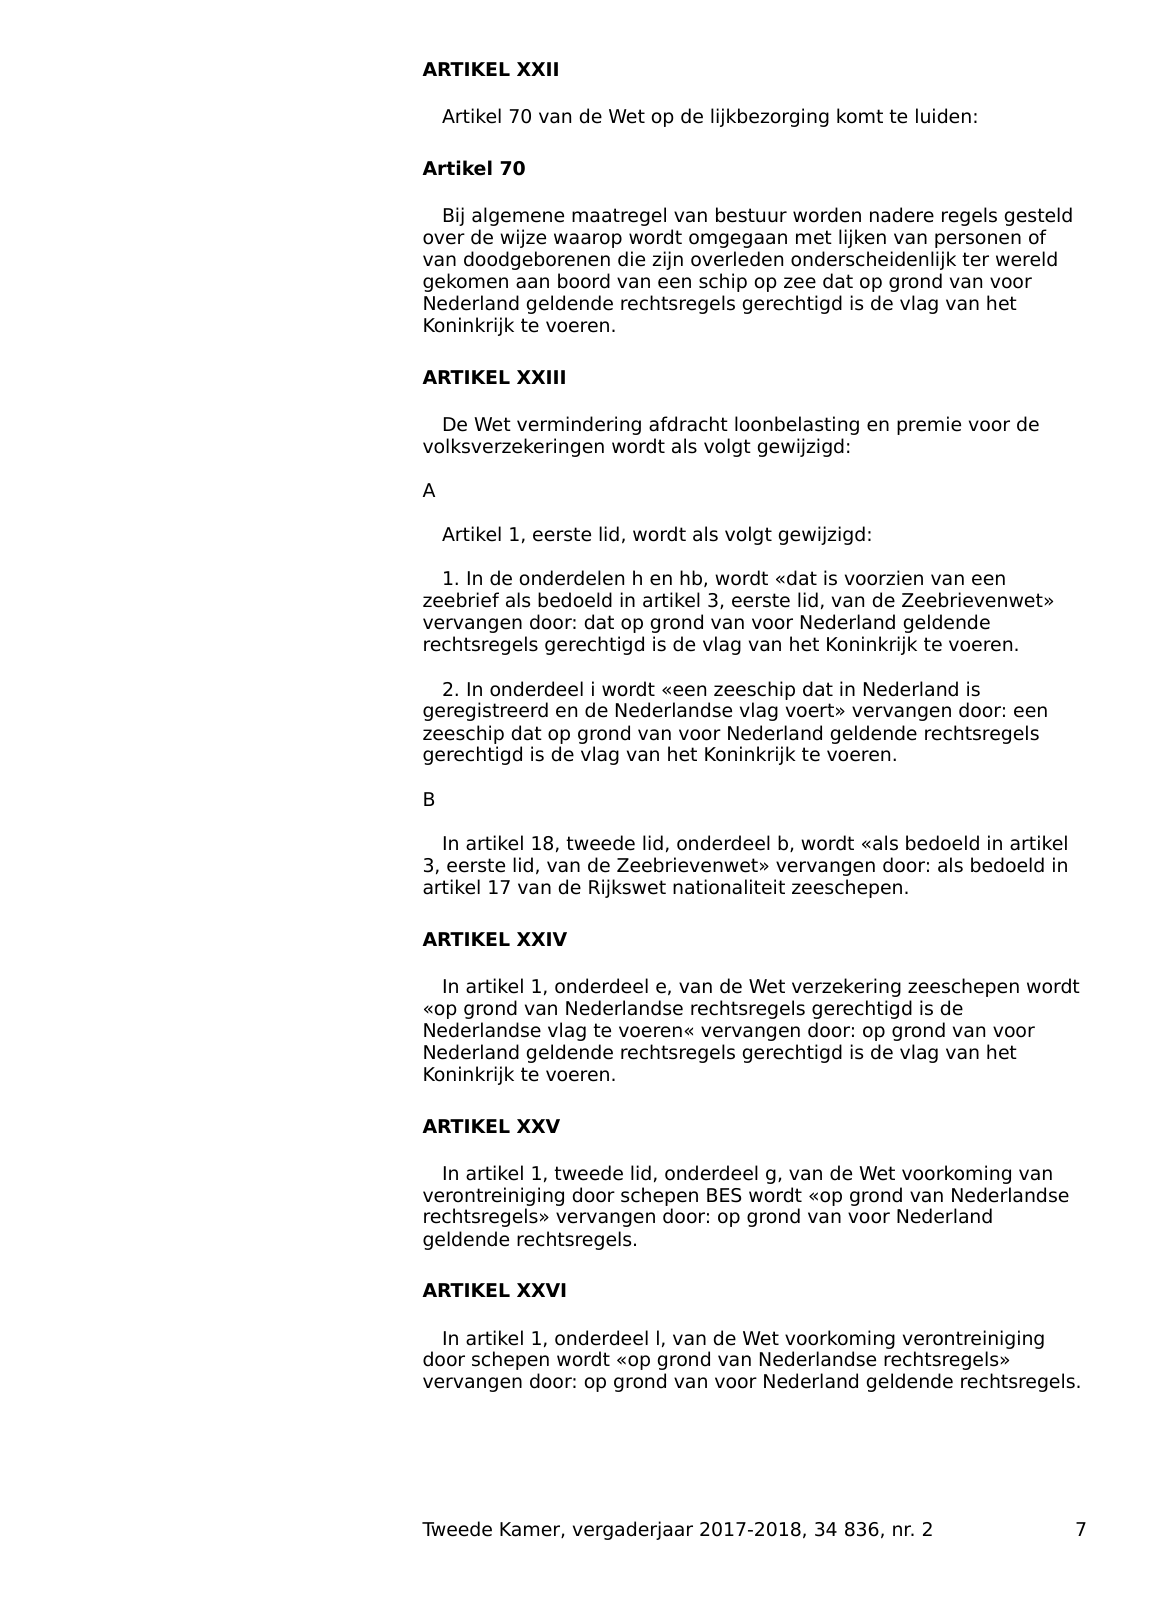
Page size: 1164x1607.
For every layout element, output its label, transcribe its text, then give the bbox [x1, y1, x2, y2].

subtitle Artikel 70 [422, 158, 1087, 180]
subtitle ARTIKEL XXVI [422, 1280, 1087, 1302]
subtitle ARTIKEL XXV [422, 1116, 1087, 1137]
text Artikel 1, eerste lid, wordt als volgt gewijzigd: [422, 524, 1087, 546]
text In artikel 1, tweede lid, onderdeel g, van de Wet voorkoming van verontreiniging door schepen BES wordt «op grond van Nederlandse rechtsregels» vervangen door: op grond van voor Nederland geldende rechtsregels. [422, 1162, 1087, 1250]
text 2. In onderdeel i wordt «een zeeschip dat in Nederland is geregistreerd en de Nederlandse vlag voert» vervangen door: een zeeschip dat op grond van voor Nederland geldende rechtsregels gerechtigd is de vlag van het Koninkrijk te voeren. [422, 678, 1087, 766]
subtitle ARTIKEL XXII [422, 59, 1087, 81]
text De Wet vermindering afdracht loonbelasting en premie voor de volksverzekeringen wordt als volgt gewijzigd: [422, 414, 1087, 458]
subtitle ARTIKEL XXIII [422, 367, 1087, 389]
text B [422, 788, 1087, 811]
text A [422, 480, 1087, 502]
subtitle ARTIKEL XXIV [422, 929, 1087, 951]
text In artikel 1, onderdeel e, van de Wet verzekering zeeschepen wordt «op grond van Nederlandse rechtsregels gerechtigd is de Nederlandse vlag te voeren« vervangen door: op grond van voor Nederland geldende rechtsregels gerechtigd is de vlag van het Koninkrijk te voeren. [422, 976, 1087, 1086]
text 1. In de onderdelen h en hb, wordt «dat is voorzien van een zeebrief als bedoeld in artikel 3, eerste lid, van de Zeebrievenwet» vervangen door: dat op grond van voor Nederland geldende rechtsregels gerechtigd is de vlag van het Koninkrijk te voeren. [422, 568, 1087, 656]
text Artikel 70 van de Wet op de lijkbezorging komt te luiden: [422, 106, 1087, 128]
text Bij algemene maatregel van bestuur worden nadere regels gesteld over de wijze waarop wordt omgegaan met lijken van personen of van doodgeborenen die zijn overleden onderscheidenlijk ter wereld gekomen aan boord van een schip op zee dat op grond van voor Nederland geldende rechtsregels gerechtigd is de vlag van het Koninkrijk te voeren. [422, 205, 1087, 337]
text In artikel 1, onderdeel l, van de Wet voorkoming verontreiniging door schepen wordt «op grond van Nederlandse rechtsregels» vervangen door: op grond van voor Nederland geldende rechtsregels. [422, 1327, 1087, 1393]
text In artikel 18, tweede lid, onderdeel b, wordt «als bedoeld in artikel 3, eerste lid, van de Zeebrievenwet» vervangen door: als bedoeld in artikel 17 van de Rijkswet nationaliteit zeeschepen. [422, 833, 1087, 899]
